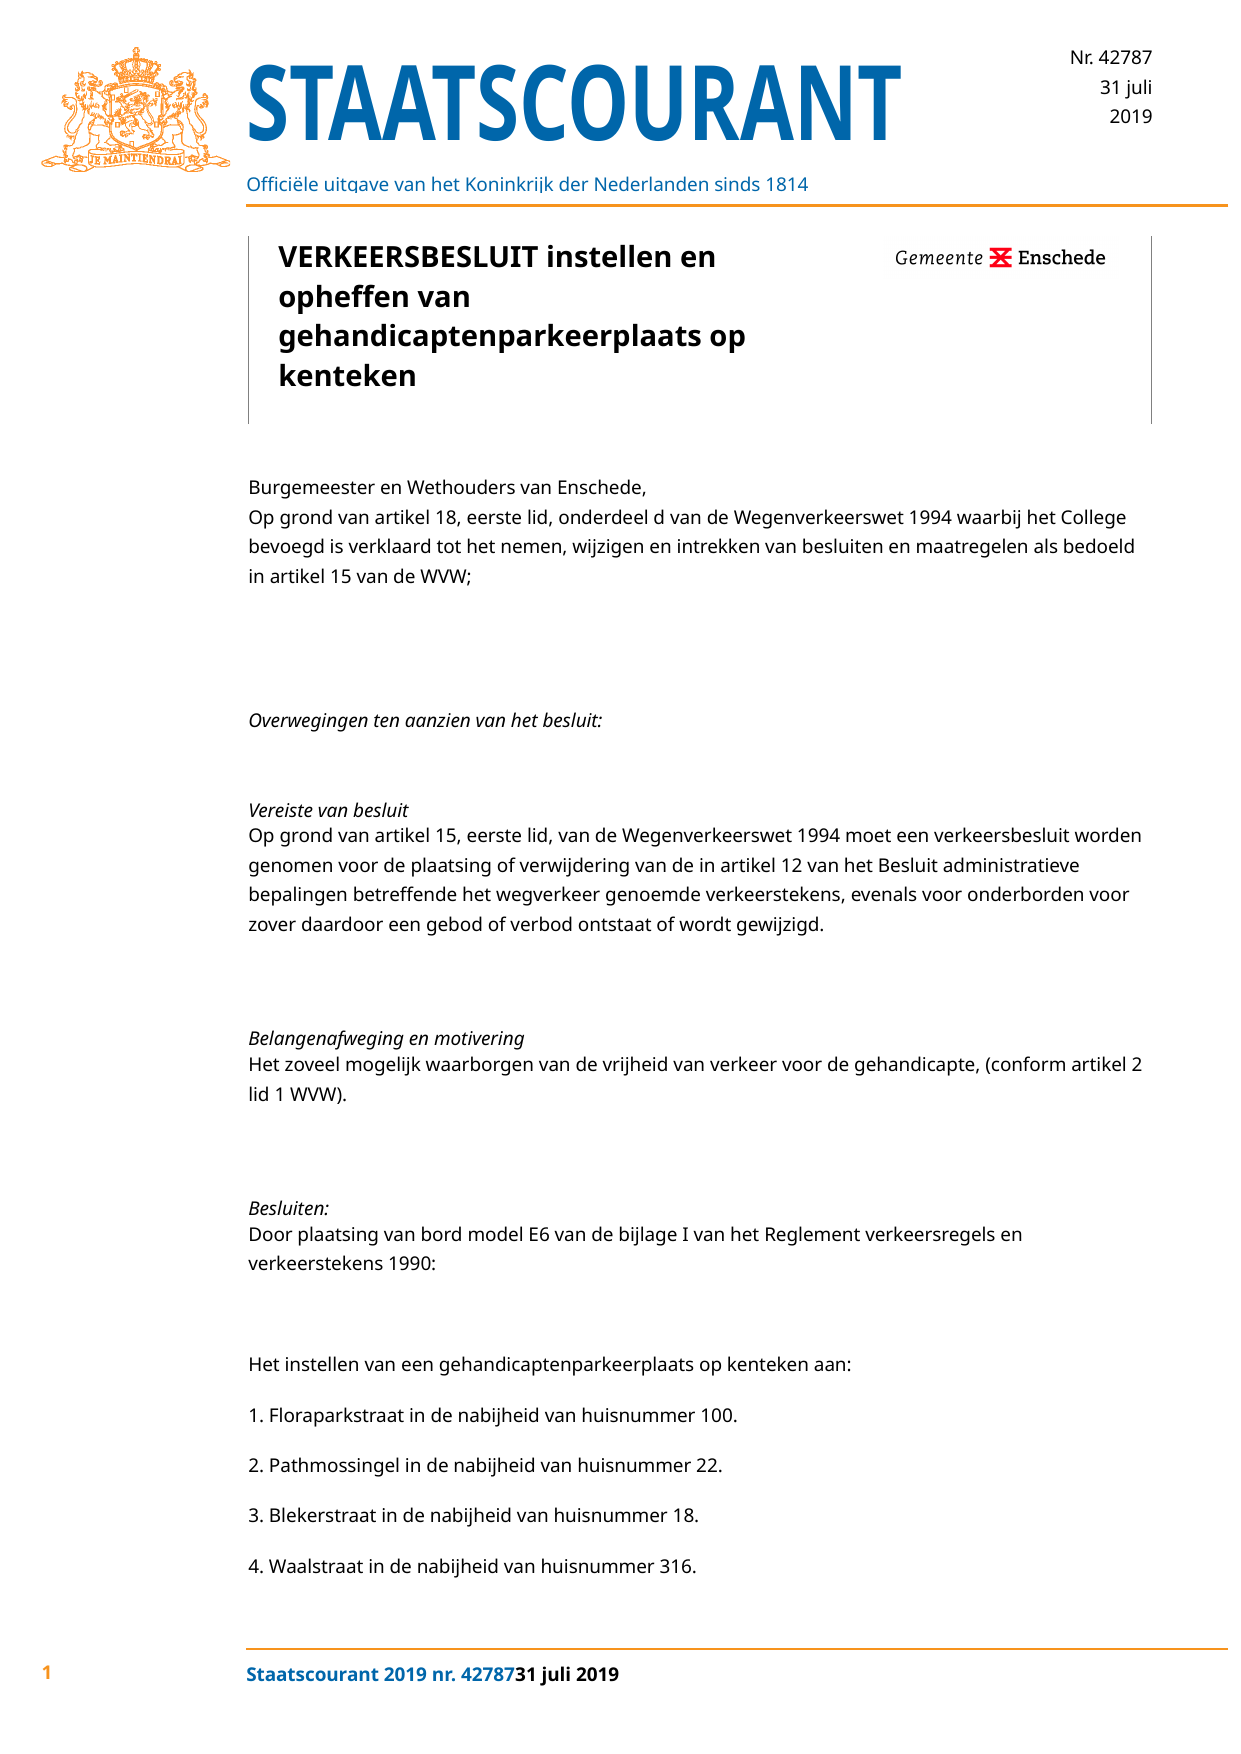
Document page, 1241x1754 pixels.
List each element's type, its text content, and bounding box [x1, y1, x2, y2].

table_header VERKEERSBESLUIT instellen en opheffen van gehandicaptenparkeerplaats op kenteken [249, 236, 850, 424]
text 4. Waalstraat in de nabijheid van huisnummer 316. [248, 1553, 1152, 1579]
text Belangenafweging en motivering [248, 1026, 1152, 1051]
picture [882, 236, 1119, 279]
text Het instellen van een gehandicaptenparkeerplaats op kenteken aan: [248, 1351, 1152, 1377]
text Burgemeester en Wethouders van Enschede, [248, 474, 1152, 500]
text Op grond van artikel 15, eerste lid, van de Wegenverkeerswet 1994 moet een verkeersbesluit worden genomen voor de plaatsing of verwijdering van de in artikel 12 van het Besluit administratieve bepalingen betreffende het wegverkeer genoemde verkeerstekens, evenals voor onderborden voor zover daardoor een gebod of verbod ontstaat of wordt gewijzigd. [248, 822, 1152, 937]
text Het zoveel mogelijk waarborgen van de vrijheid van verkeer voor de gehandicapte, (conform artikel 2 lid 1 WVW). [248, 1051, 1152, 1107]
text 1. Floraparkstraat in de nabijheid van huisnummer 100. [248, 1402, 1152, 1428]
text 3. Blekerstraat in de nabijheid van huisnummer 18. [248, 1503, 1152, 1528]
text Vereiste van besluit [248, 797, 1152, 822]
text Op grond van artikel 18, eerste lid, onderdeel d van de Wegenverkeerswet 1994 waarbij het College bevoegd is verklaard tot het nemen, wijzigen en intrekken van besluiten en maatregelen als bedoeld in artikel 15 van de WVW; [248, 504, 1152, 589]
text Overwegingen ten aanzien van het besluit: [248, 707, 1152, 733]
text Door plaatsing van bord model E6 van de bijlage I van het Reglement verkeersregels en verkeerstekens 1990: [248, 1221, 1152, 1276]
picture [41, 47, 231, 172]
text 2. Pathmossingel in de nabijheid van huisnummer 22. [248, 1452, 1152, 1478]
table_header [850, 236, 1151, 424]
text Besluiten: [248, 1195, 1152, 1221]
